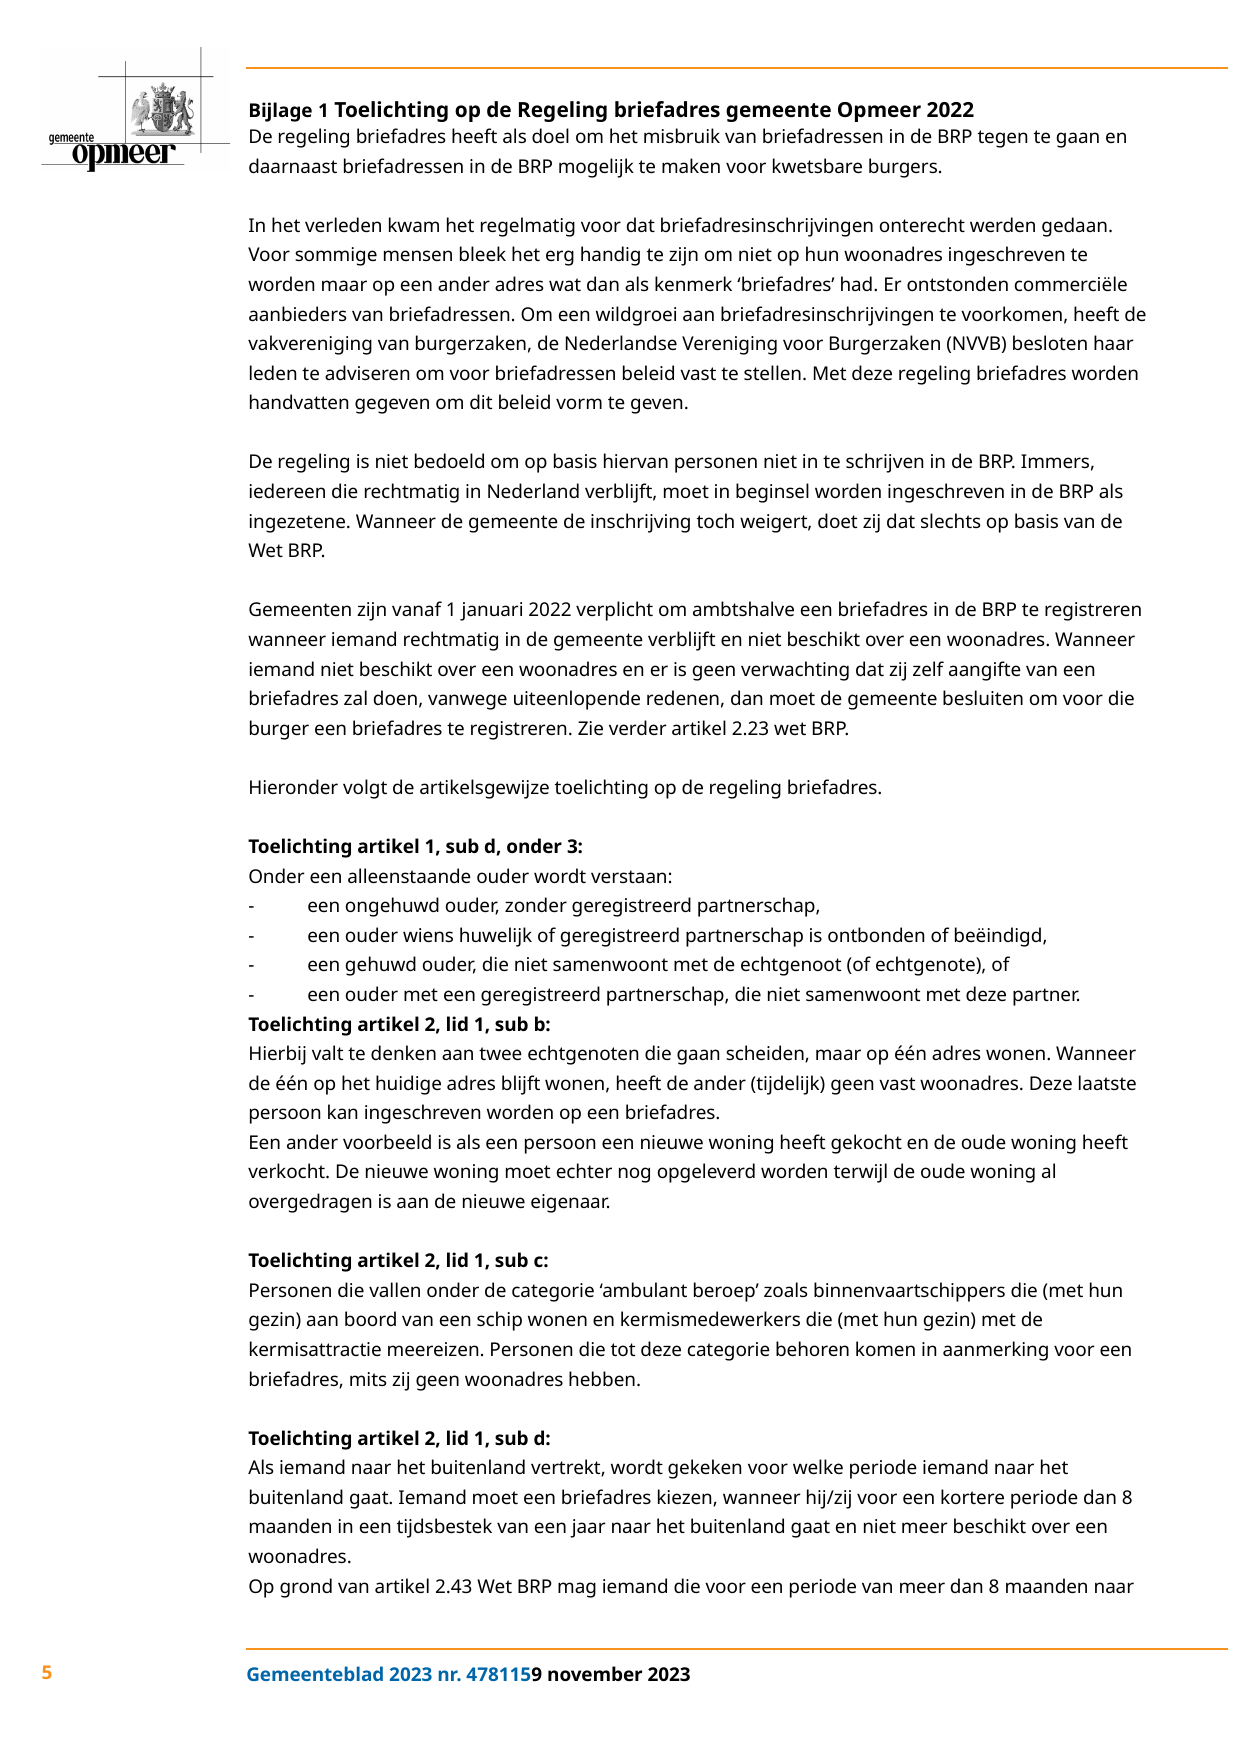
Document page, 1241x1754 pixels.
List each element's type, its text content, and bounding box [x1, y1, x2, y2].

text De regeling is niet bedoeld om op basis hiervan personen niet in te schrijven in de BRP. Immers, iedereen die rechtmatig in Nederland verblijft, moet in beginsel worden ingeschreven in de BRP als ingezetene. Wanneer de gemeente de inschrijving toch weigert, doet zij dat slechts op basis van de Wet BRP. [248, 449, 1152, 563]
text Hierbij valt te denken aan twee echtgenoten die gaan scheiden, maar op één adres wonen. Wanneer de één op het huidige adres blijft wonen, heeft de ander (tijdelijk) geen vast woonadres. Deze laatste persoon kan ingeschreven worden op een briefadres. [248, 1040, 1152, 1125]
text Gemeenten zijn vanaf 1 januari 2022 verplicht om ambtshalve een briefadres in de BRP te registreren wanneer iemand rechtmatig in de gemeente verblijft en niet beschikt over een woonadres. Wanneer iemand niet beschikt over een woonadres en er is geen verwachting dat zij zelf aangifte van een briefadres zal doen, vanwege uiteenlopende redenen, dan moet de gemeente besluiten om voor die burger een briefadres te registreren. Zie verder artikel 2.23 wet BRP. [248, 597, 1152, 741]
text Onder een alleenstaande ouder wordt verstaan: [248, 863, 1152, 889]
text Toelichting artikel 1, sub d, onder 3: [248, 833, 1152, 859]
text Hieronder volgt de artikelsgewijze toelichting op de regeling briefadres. [248, 774, 1152, 800]
text Een ander voorbeeld is als een persoon een nieuwe woning heeft gekocht en de oude woning heeft verkocht. De nieuwe woning moet echter nog opgeleverd worden terwijl de oude woning al overgedragen is aan de nieuwe eigenaar. [248, 1129, 1152, 1214]
text In het verleden kwam het regelmatig voor dat briefadresinschrijvingen onterecht werden gedaan. Voor sommige mensen bleek het erg handig te zijn om niet op hun woonadres ingeschreven te worden maar op een ander adres wat dan als kenmerk ‘briefadres’ had. Er ontstonden commerciële aanbieders van briefadressen. Om een wildgroei aan briefadresinschrijvingen te voorkomen, heeft de vakvereniging van burgerzaken, de Nederlandse Vereniging voor Burgerzaken (NVVB) besloten haar leden te adviseren om voor briefadressen beleid vast te stellen. Met deze regeling briefadres worden handvatten gegeven om dit beleid vorm te geven. [248, 212, 1152, 415]
list een ongehuwd ouder, zonder geregistreerd partnerschap, [248, 892, 1152, 918]
text Bijlage 1 Toelichting op de Regeling briefadres gemeente Opmeer 2022 [248, 95, 1152, 123]
text De regeling briefadres heeft als doel om het misbruik van briefadressen in de BRP tegen te gaan en daarnaast briefadressen in de BRP mogelijk te maken voor kwetsbare burgers. [248, 123, 1152, 179]
picture [41, 47, 231, 172]
text Op grond van artikel 2.43 Wet BRP mag iemand die voor een periode van meer dan 8 maanden naar [248, 1573, 1152, 1599]
text Personen die vallen onder de categorie ‘ambulant beroep’ zoals binnenvaartschippers die (met hun gezin) aan boord van een schip wonen en kermismedewerkers die (met hun gezin) met de kermisattractie meereizen. Personen die tot deze categorie behoren komen in aanmerking voor een briefadres, mits zij geen woonadres hebben. [248, 1277, 1152, 1392]
list een gehuwd ouder, die niet samenwoont met de echtgenoot (of echtgenote), of [248, 952, 1152, 977]
text Toelichting artikel 2, lid 1, sub c: [248, 1247, 1152, 1273]
text Toelichting artikel 2, lid 1, sub b: [248, 1011, 1152, 1037]
text Als iemand naar het buitenland vertrekt, wordt gekeken voor welke periode iemand naar het buitenland gaat. Iemand moet een briefadres kiezen, wanneer hij/zij voor een kortere periode dan 8 maanden in een tijdsbestek van een jaar naar het buitenland gaat en niet meer beschikt over een woonadres. [248, 1454, 1152, 1569]
list een ouder met een geregistreerd partnerschap, die niet samenwoont met deze partner. [248, 981, 1152, 1007]
list een ouder wiens huwelijk of geregistreerd partnerschap is ontbonden of beëindigd, [248, 922, 1152, 948]
text Toelichting artikel 2, lid 1, sub d: [248, 1425, 1152, 1451]
